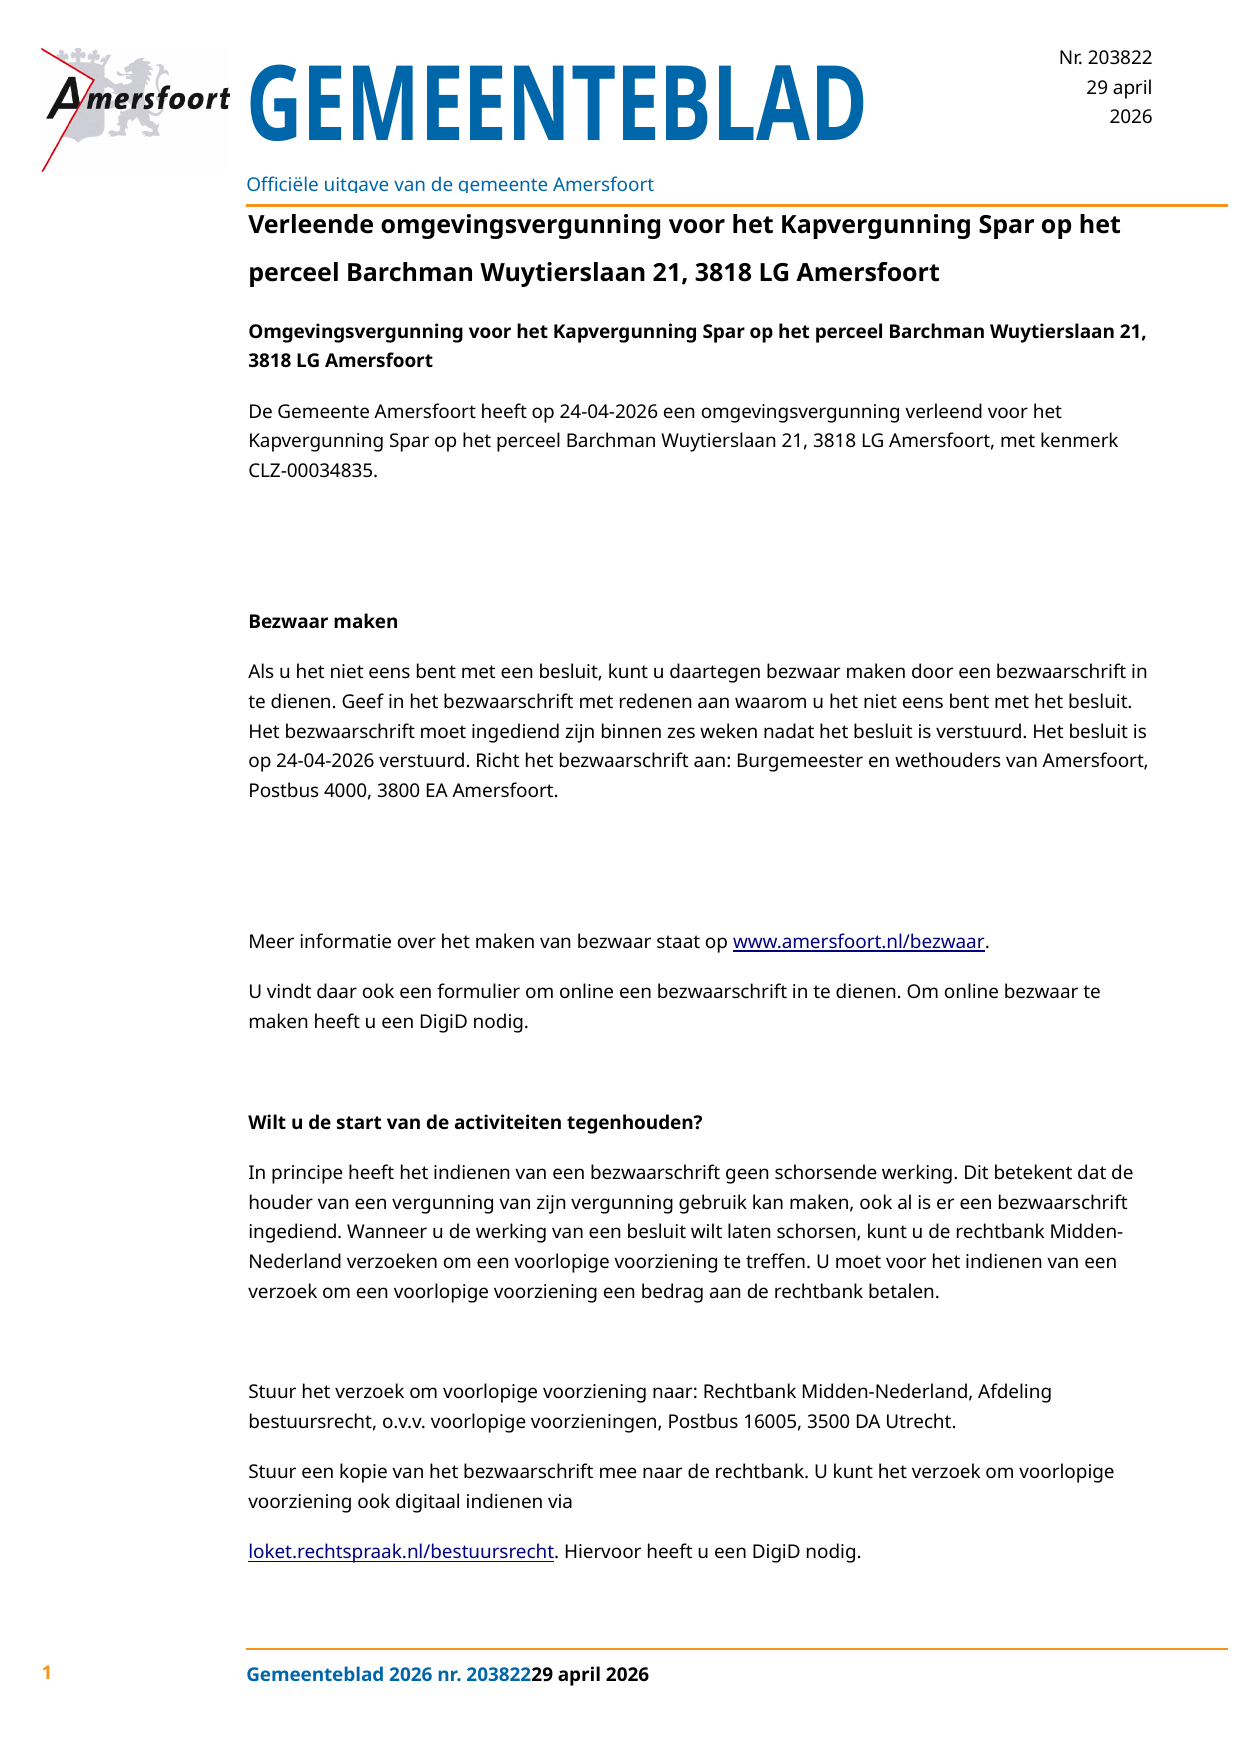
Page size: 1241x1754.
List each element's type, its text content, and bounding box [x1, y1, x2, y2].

text Stuur het verzoek om voorlopige voorziening naar: Rechtbank Midden-Nederland, Afdeling bestuursrecht, o.v.v. voorlopige voorzieningen, Postbus 16005, 3500 DA Utrecht. [248, 1379, 1152, 1434]
text De Gemeente Amersfoort heeft op 24-04-2026 een omgevingsvergunning verleend voor het Kapvergunning Spar op het perceel Barchman Wuytierslaan 21, 3818 LG Amersfoort, met kenmerk CLZ-00034835. [248, 398, 1152, 483]
text Als u het niet eens bent met een besluit, kunt u daartegen bezwaar maken door een bezwaarschrift in te dienen. Geef in het bezwaarschrift met redenen aan waarom u het niet eens bent met het besluit. Het bezwaarschrift moet ingediend zijn binnen zes weken nadat het besluit is verstuurd. Het besluit is op 24-04-2026 verstuurd. Richt het bezwaarschrift aan: Burgemeester en wethouders van Amersfoort, Postbus 4000, 3800 EA Amersfoort. [248, 659, 1152, 803]
text Omgevingsvergunning voor het Kapvergunning Spar op het perceel Barchman Wuytierslaan 21, 3818 LG Amersfoort [248, 318, 1152, 373]
text Meer informatie over het maken van bezwaar staat op www.amersfoort.nl/bezwaar. [248, 928, 1152, 954]
text Stuur een kopie van het bezwaarschrift mee naar de rechtbank. U kunt het verzoek om voorlopige voorziening ook digitaal indienen via [248, 1459, 1152, 1514]
text In principe heeft het indienen van een bezwaarschrift geen schorsende werking. Dit betekent dat de houder van een vergunning van zijn vergunning gebruik kan maken, ook al is er een bezwaarschrift ingediend. Wanneer u de werking van een besluit wilt laten schorsen, kunt u de rechtbank Midden-Nederland verzoeken om een voorlopige voorziening te treffen. U moet voor het indienen van een verzoek om een voorlopige voorziening een bedrag aan de rechtbank betalen. [248, 1159, 1152, 1304]
text Verleende omgevingsvergunning voor het Kapvergunning Spar op het perceel Barchman Wuytierslaan 21, 3818 LG Amersfoort [248, 207, 1152, 288]
text Wilt u de start van de activiteiten tegenhouden? [248, 1109, 1152, 1135]
picture [41, 47, 231, 172]
text loket.rechtspraak.nl/bestuursrecht. Hiervoor heeft u een DigiD nodig. [248, 1539, 1152, 1564]
text U vindt daar ook een formulier om online een bezwaarschrift in te dienen. Om online bezwaar te maken heeft u een DigiD nodig. [248, 979, 1152, 1034]
text Bezwaar maken [248, 608, 1152, 634]
